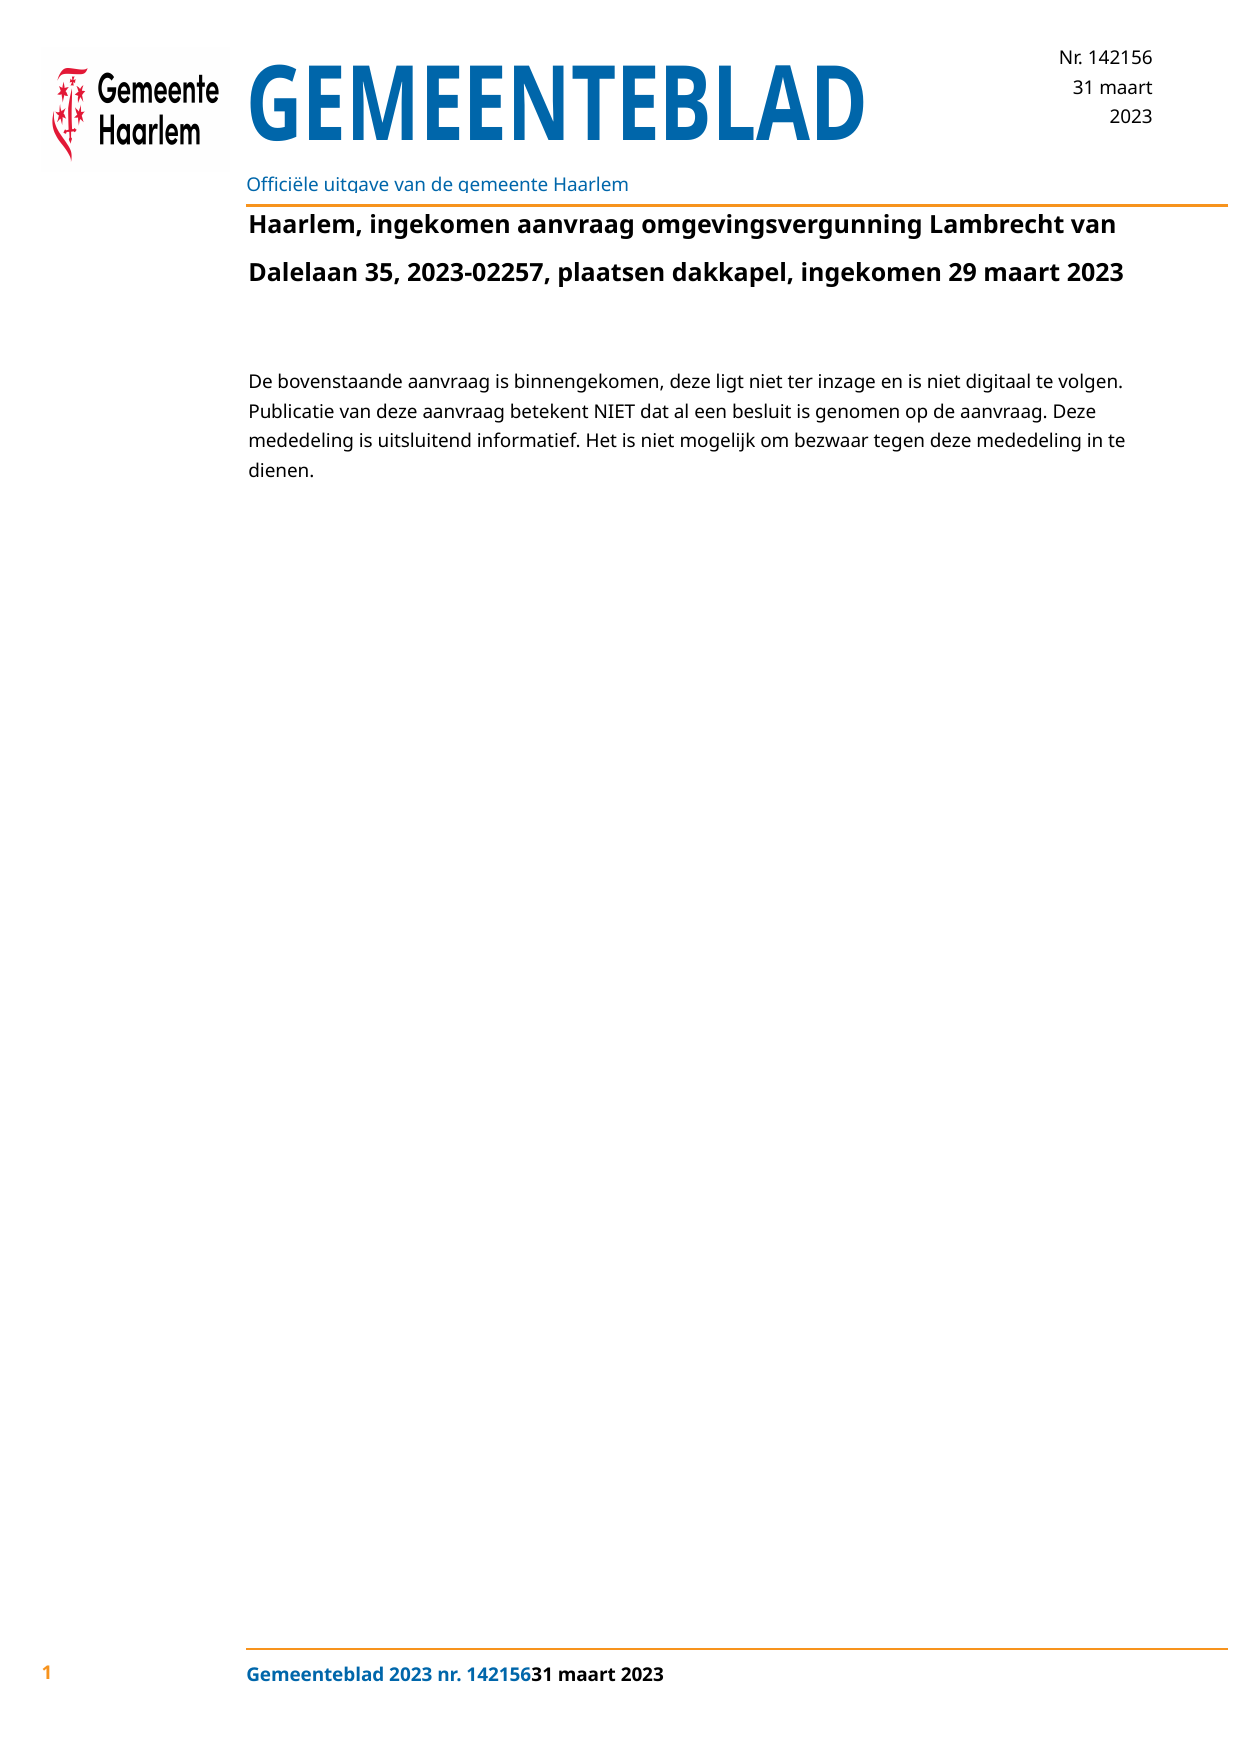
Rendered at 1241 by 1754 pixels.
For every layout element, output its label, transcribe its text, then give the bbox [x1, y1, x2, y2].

text Haarlem, ingekomen aanvraag omgevingsvergunning Lambrecht van Dalelaan 35, 2023-02257, plaatsen dakkapel, ingekomen 29 maart 2023 [248, 207, 1152, 288]
picture [41, 47, 231, 172]
text De bovenstaande aanvraag is binnengekomen, deze ligt niet ter inzage en is niet digitaal te volgen. Publicatie van deze aanvraag betekent NIET dat al een besluit is genomen op de aanvraag. Deze mededeling is uitsluitend informatief. Het is niet mogelijk om bezwaar tegen deze mededeling in te dienen. [248, 368, 1152, 483]
